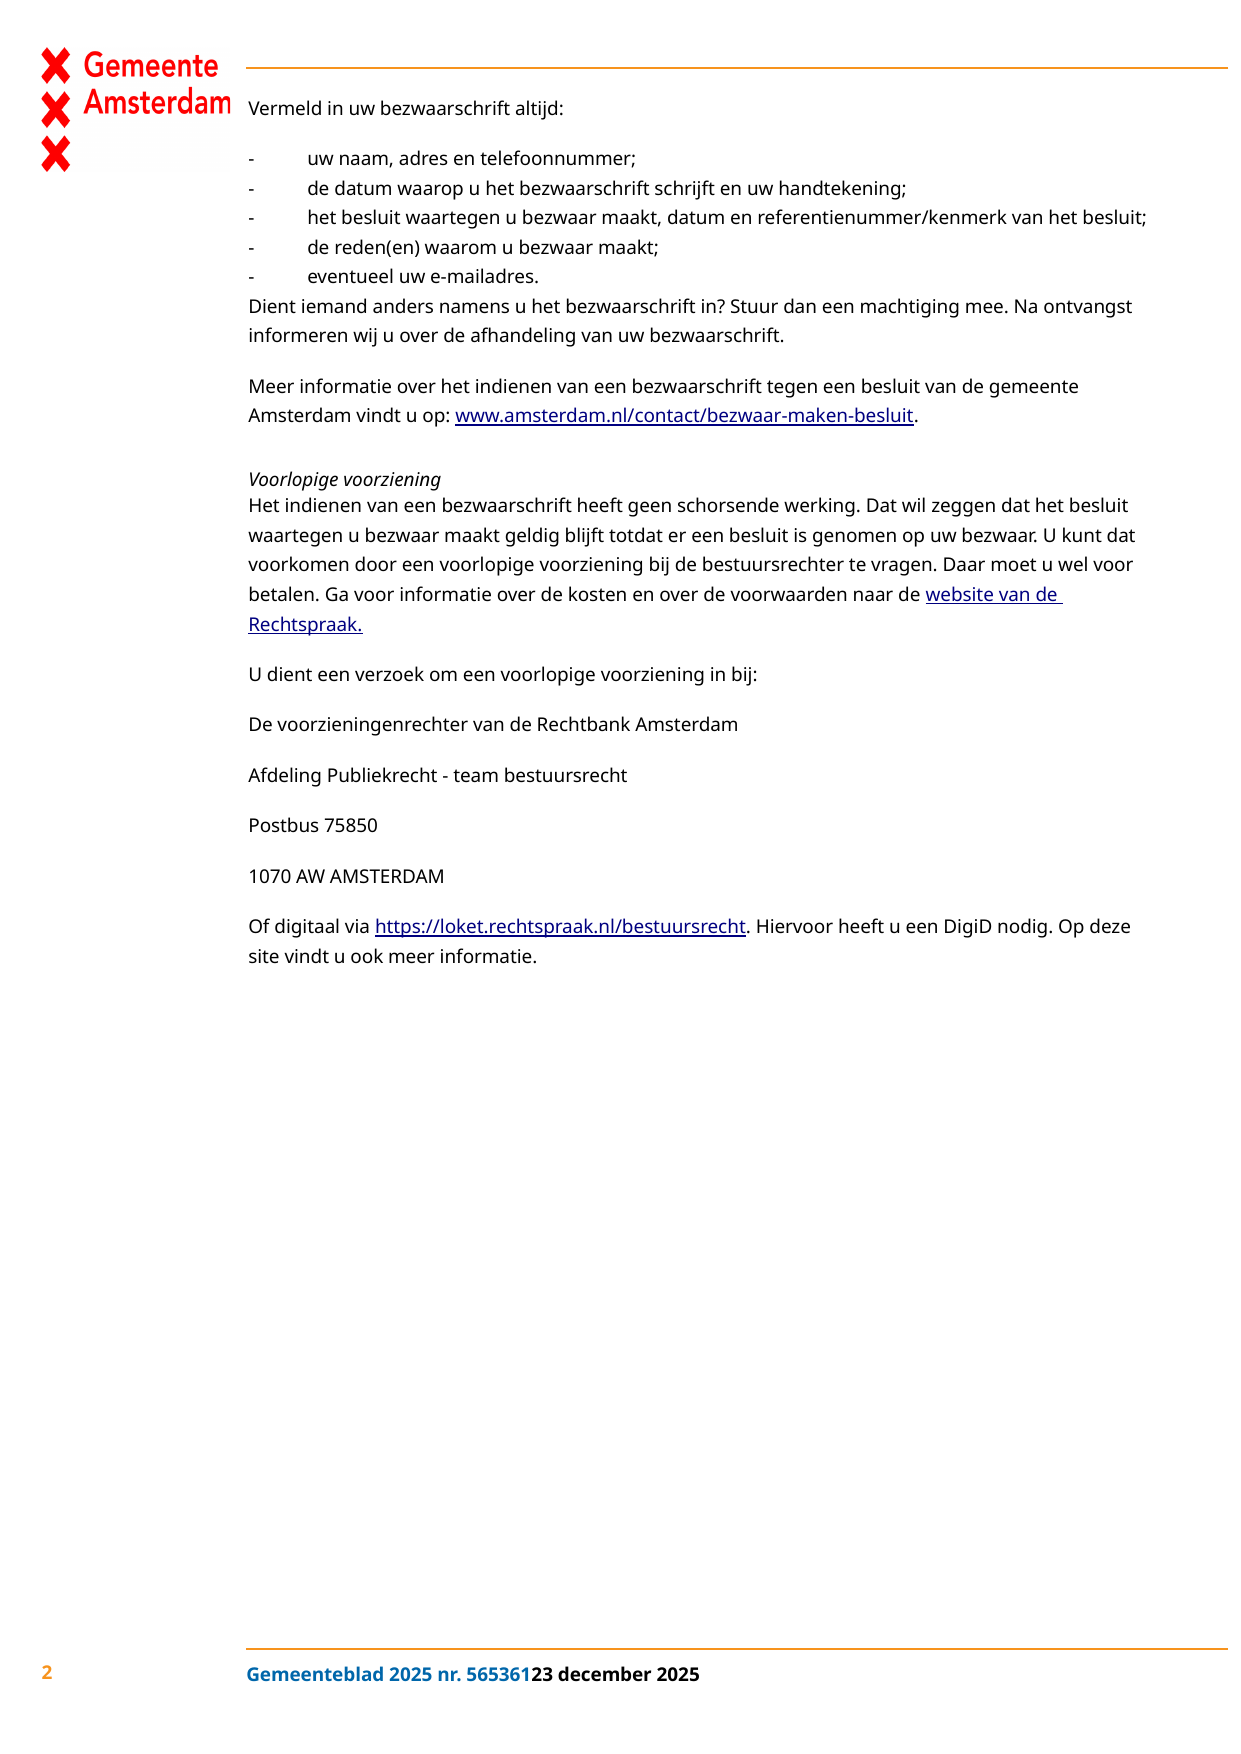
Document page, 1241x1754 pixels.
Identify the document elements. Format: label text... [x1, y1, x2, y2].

text 1070 AW AMSTERDAM [248, 863, 1152, 888]
text U dient een verzoek om een voorlopige voorziening in bij: [248, 661, 1152, 687]
list het besluit waartegen u bezwaar maakt, datum en referentienummer/kenmerk van het besluit; [248, 204, 1152, 230]
text Of digitaal via https://loket.rechtspraak.nl/bestuursrecht. Hiervoor heeft u een DigiD nodig. Op deze site vindt u ook meer informatie. [248, 913, 1152, 968]
list eventueel uw e-mailadres. [248, 263, 1152, 289]
text Het indienen van een bezwaarschrift heeft geen schorsende werking. Dat wil zeggen dat het besluit waartegen u bezwaar maakt geldig blijft totdat er een besluit is genomen op uw bezwaar. U kunt dat voorkomen door een voorlopige voorziening bij de bestuursrechter te vragen. Daar moet u wel voor betalen. Ga voor informatie over de kosten en over de voorwaarden naar de website van de Rechtspraak. [248, 492, 1152, 636]
text Meer informatie over het indienen van een bezwaarschrift tegen een besluit van de gemeente Amsterdam vindt u op: www.amsterdam.nl/contact/bezwaar-maken-besluit. [248, 373, 1152, 428]
text Voorlopige voorziening [248, 467, 1152, 492]
text Dient iemand anders namens u het bezwaarschrift in? Stuur dan een machtiging mee. Na ontvangst informeren wij u over de afhandeling van uw bezwaarschrift. [248, 293, 1152, 348]
list uw naam, adres en telefoonnummer; [248, 145, 1152, 171]
list de reden(en) waarom u bezwaar maakt; [248, 234, 1152, 260]
text Vermeld in uw bezwaarschrift altijd: [248, 95, 1152, 121]
list de datum waarop u het bezwaarschrift schrijft en uw handtekening; [248, 175, 1152, 201]
picture [41, 47, 231, 172]
text Afdeling Publiekrecht - team bestuursrecht [248, 762, 1152, 788]
text De voorzieningenrechter van de Rechtbank Amsterdam [248, 712, 1152, 737]
text Postbus 75850 [248, 812, 1152, 838]
